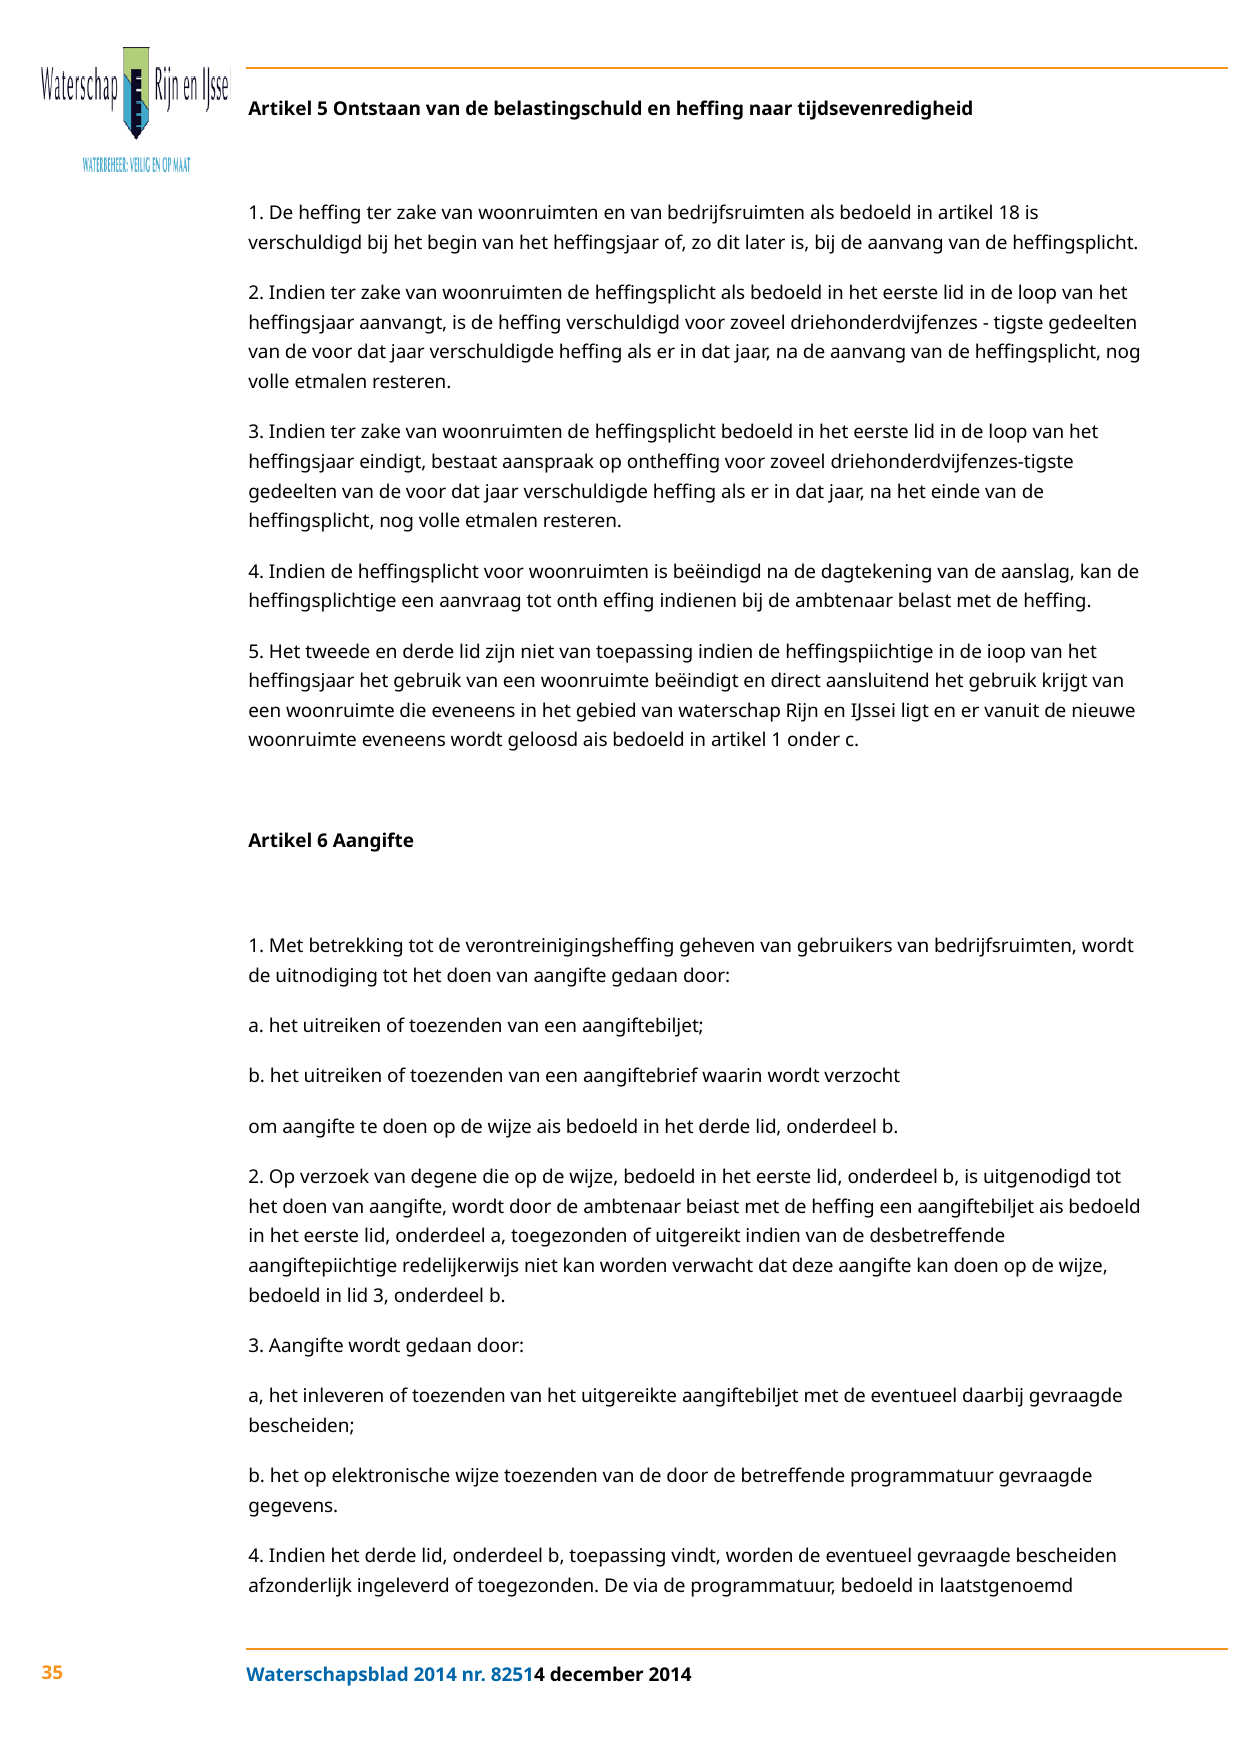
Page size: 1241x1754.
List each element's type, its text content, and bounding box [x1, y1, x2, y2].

text 2. Indien ter zake van woonruimten de heffingsplicht als bedoeld in het eerste lid in de loop van het heffingsjaar aanvangt, is de heffing verschuldigd voor zoveel driehonderdvijfenzes - tigste gedeelten van de voor dat jaar verschuldigde heffing als er in dat jaar, na de aanvang van de heffingsplicht, nog volle etmalen resteren. [248, 279, 1152, 394]
text Artikel 6 Aangifte [248, 827, 1152, 853]
picture [41, 47, 231, 172]
text Artikel 5 Ontstaan van de belastingschuld en heffing naar tijdsevenredigheid [248, 95, 1152, 121]
text a, het inleveren of toezenden van het uitgereikte aangiftebiljet met de eventueel daarbij gevraagde bescheiden; [248, 1383, 1152, 1438]
text b. het op elektronische wijze toezenden van de door de betreffende programmatuur gevraagde gegevens. [248, 1463, 1152, 1518]
text 5. Het tweede en derde lid zijn niet van toepassing indien de heffingspiichtige in de ioop van het heffingsjaar het gebruik van een woonruimte beëindigt en direct aansluitend het gebruik krijgt van een woonruimte die eveneens in het gebied van waterschap Rijn en IJssei ligt en er vanuit de nieuwe woonruimte eveneens wordt geloosd ais bedoeld in artikel 1 onder c. [248, 638, 1152, 752]
text b. het uitreiken of toezenden van een aangiftebrief waarin wordt verzocht [248, 1063, 1152, 1088]
text 4. Indien het derde lid, onderdeel b, toepassing vindt, worden de eventueel gevraagde bescheiden afzonderlijk ingeleverd of toegezonden. De via de programmatuur, bedoeld in laatstgenoemd [248, 1543, 1152, 1598]
text 3. Indien ter zake van woonruimten de heffingsplicht bedoeld in het eerste lid in de loop van het heffingsjaar eindigt, bestaat aanspraak op ontheffing voor zoveel driehonderdvijfenzes-tigste gedeelten van de voor dat jaar verschuldigde heffing als er in dat jaar, na het einde van de heffingsplicht, nog volle etmalen resteren. [248, 419, 1152, 533]
text a. het uitreiken of toezenden van een aangiftebiljet; [248, 1012, 1152, 1038]
text 3. Aangifte wordt gedaan door: [248, 1332, 1152, 1358]
text 1. De heffing ter zake van woonruimten en van bedrijfsruimten als bedoeld in artikel 18 is verschuldigd bij het begin van het heffingsjaar of, zo dit later is, bij de aanvang van de heffingsplicht. [248, 199, 1152, 255]
text 1. Met betrekking tot de verontreinigingsheffing geheven van gebruikers van bedrijfsruimten, wordt de uitnodiging tot het doen van aangifte gedaan door: [248, 932, 1152, 988]
text 2. Op verzoek van degene die op de wijze, bedoeld in het eerste lid, onderdeel b, is uitgenodigd tot het doen van aangifte, wordt door de ambtenaar beiast met de heffing een aangiftebiljet ais bedoeld in het eerste lid, onderdeel a, toegezonden of uitgereikt indien van de desbetreffende aangiftepiichtige redelijkerwijs niet kan worden verwacht dat deze aangifte kan doen op de wijze, bedoeld in lid 3, onderdeel b. [248, 1163, 1152, 1308]
text om aangifte te doen op de wijze ais bedoeld in het derde lid, onderdeel b. [248, 1113, 1152, 1139]
text 4. Indien de heffingsplicht voor woonruimten is beëindigd na de dagtekening van de aanslag, kan de heffingsplichtige een aanvraag tot onth effing indienen bij de ambtenaar belast met de heffing. [248, 558, 1152, 613]
